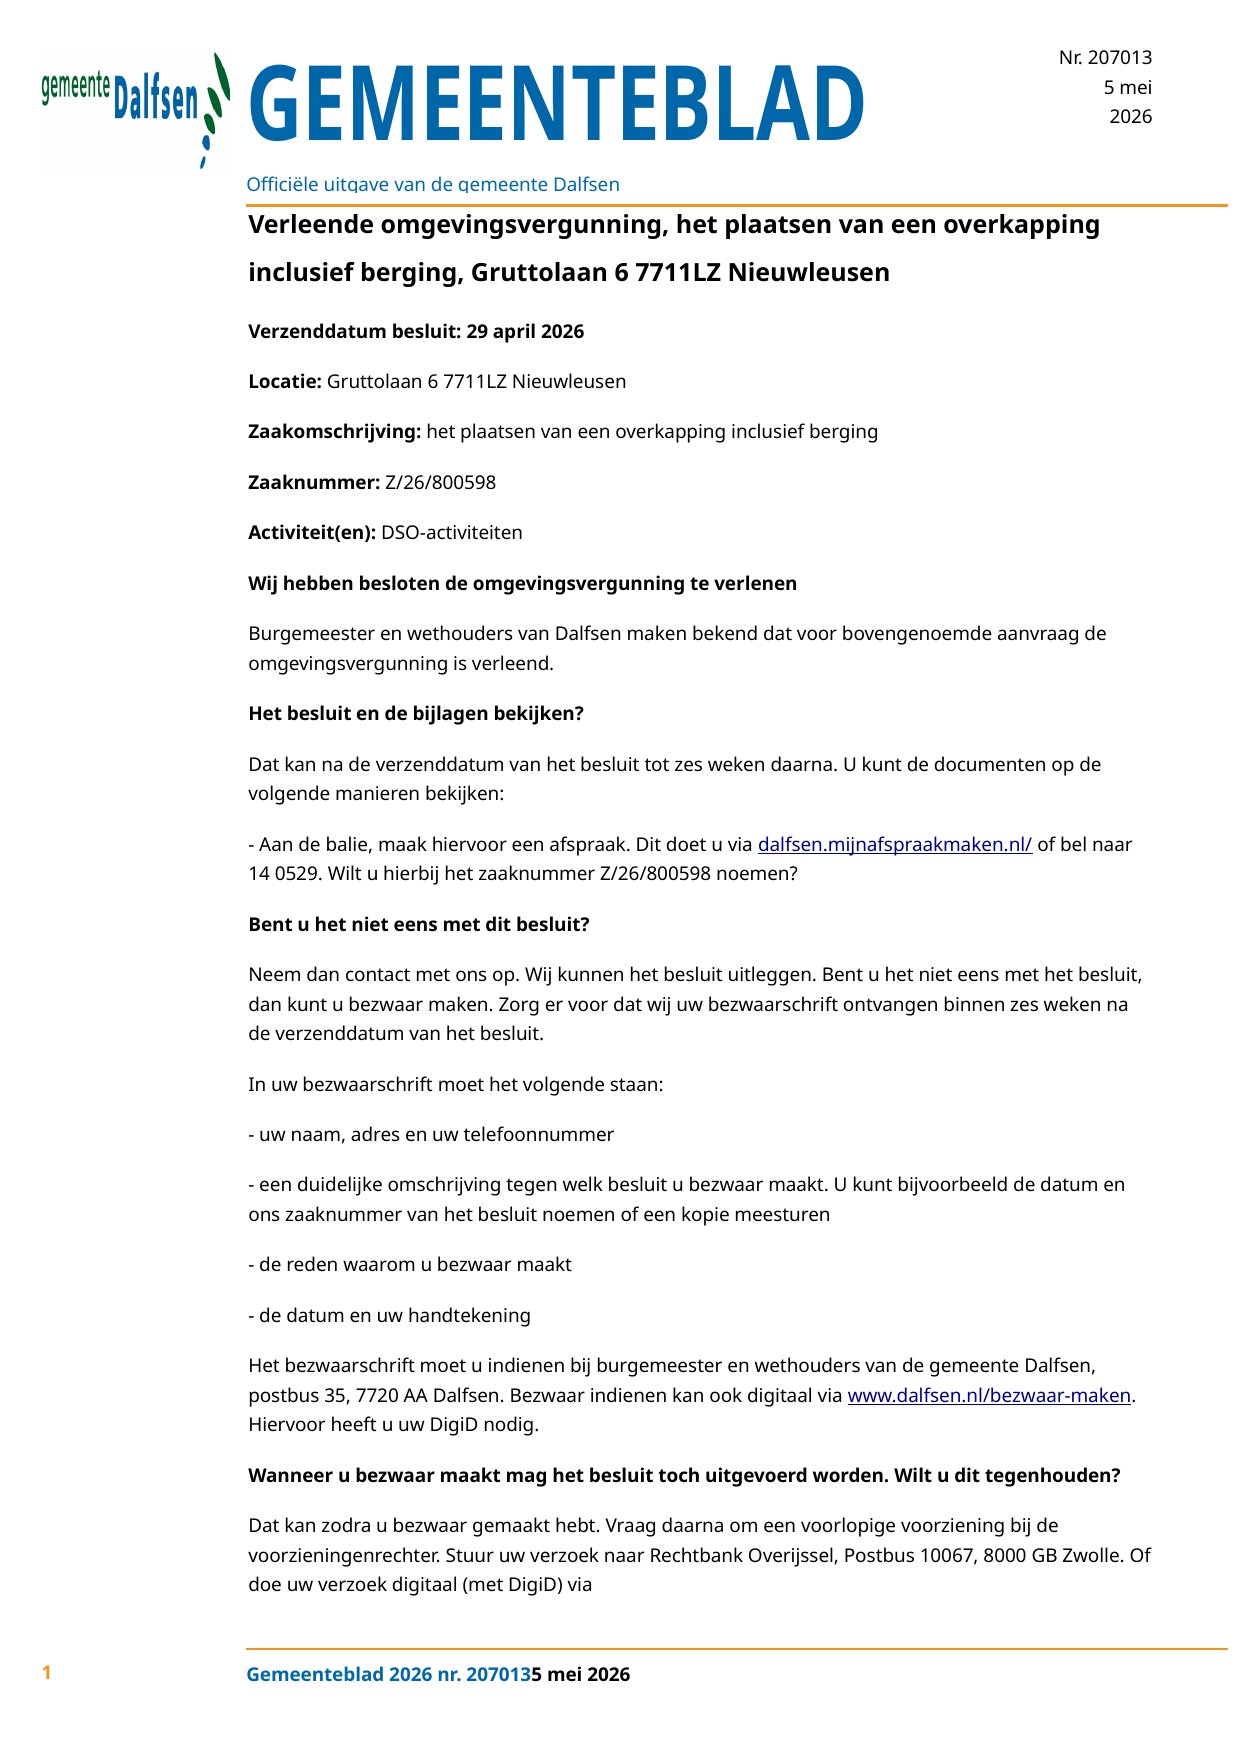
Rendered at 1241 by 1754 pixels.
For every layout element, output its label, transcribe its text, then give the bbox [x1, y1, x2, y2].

text Het bezwaarschrift moet u indienen bij burgemeester en wethouders van de gemeente Dalfsen, postbus 35, 7720 AA Dalfsen. Bezwaar indienen kan ook digitaal via www.dalfsen.nl/bezwaar-maken. Hiervoor heeft u uw DigiD nodig. [248, 1352, 1152, 1437]
text Zaakomschrijving: het plaatsen van een overkapping inclusief berging [248, 419, 1152, 444]
text Het besluit en de bijlagen bekijken? [248, 700, 1152, 726]
text Bent u het niet eens met dit besluit? [248, 911, 1152, 937]
text Verzenddatum besluit: 29 april 2026 [248, 318, 1152, 344]
text Burgemeester en wethouders van Dalfsen maken bekend dat voor bovengenoemde aanvraag de omgevingsvergunning is verleend. [248, 620, 1152, 676]
text - Aan de balie, maak hiervoor een afspraak. Dit doet u via dalfsen.mijnafspraakmaken.nl/ of bel naar 14 0529. Wilt u hierbij het zaaknummer Z/26/800598 noemen? [248, 831, 1152, 886]
text Wanneer u bezwaar maakt mag het besluit toch uitgevoerd worden. Wilt u dit tegenhouden? [248, 1462, 1152, 1488]
picture [41, 47, 231, 172]
text Activiteit(en): DSO-activiteiten [248, 519, 1152, 545]
text Locatie: Gruttolaan 6 7711LZ Nieuwleusen [248, 368, 1152, 394]
text Wij hebben besloten de omgevingsvergunning te verlenen [248, 570, 1152, 596]
text - uw naam, adres en uw telefoonnummer [248, 1121, 1152, 1147]
text Verleende omgevingsvergunning, het plaatsen van een overkapping inclusief berging, Gruttolaan 6 7711LZ Nieuwleusen [248, 207, 1152, 288]
text - de datum en uw handtekening [248, 1302, 1152, 1328]
text In uw bezwaarschrift moet het volgende staan: [248, 1071, 1152, 1097]
text Dat kan zodra u bezwaar gemaakt hebt. Vraag daarna om een voorlopige voorziening bij de voorzieningenrechter. Stuur uw verzoek naar Rechtbank Overijssel, Postbus 10067, 8000 GB Zwolle. Of doe uw verzoek digitaal (met DigiD) via [248, 1512, 1152, 1597]
text Neem dan contact met ons op. Wij kunnen het besluit uitleggen. Bent u het niet eens met het besluit, dan kunt u bezwaar maken. Zorg er voor dat wij uw bezwaarschrift ontvangen binnen zes weken na de verzenddatum van het besluit. [248, 961, 1152, 1046]
text Dat kan na de verzenddatum van het besluit tot zes weken daarna. U kunt de documenten op de volgende manieren bekijken: [248, 751, 1152, 806]
text Zaaknummer: Z/26/800598 [248, 469, 1152, 495]
text - de reden waarom u bezwaar maakt [248, 1252, 1152, 1277]
text - een duidelijke omschrijving tegen welk besluit u bezwaar maakt. U kunt bijvoorbeeld de datum en ons zaaknummer van het besluit noemen of een kopie meesturen [248, 1172, 1152, 1227]
